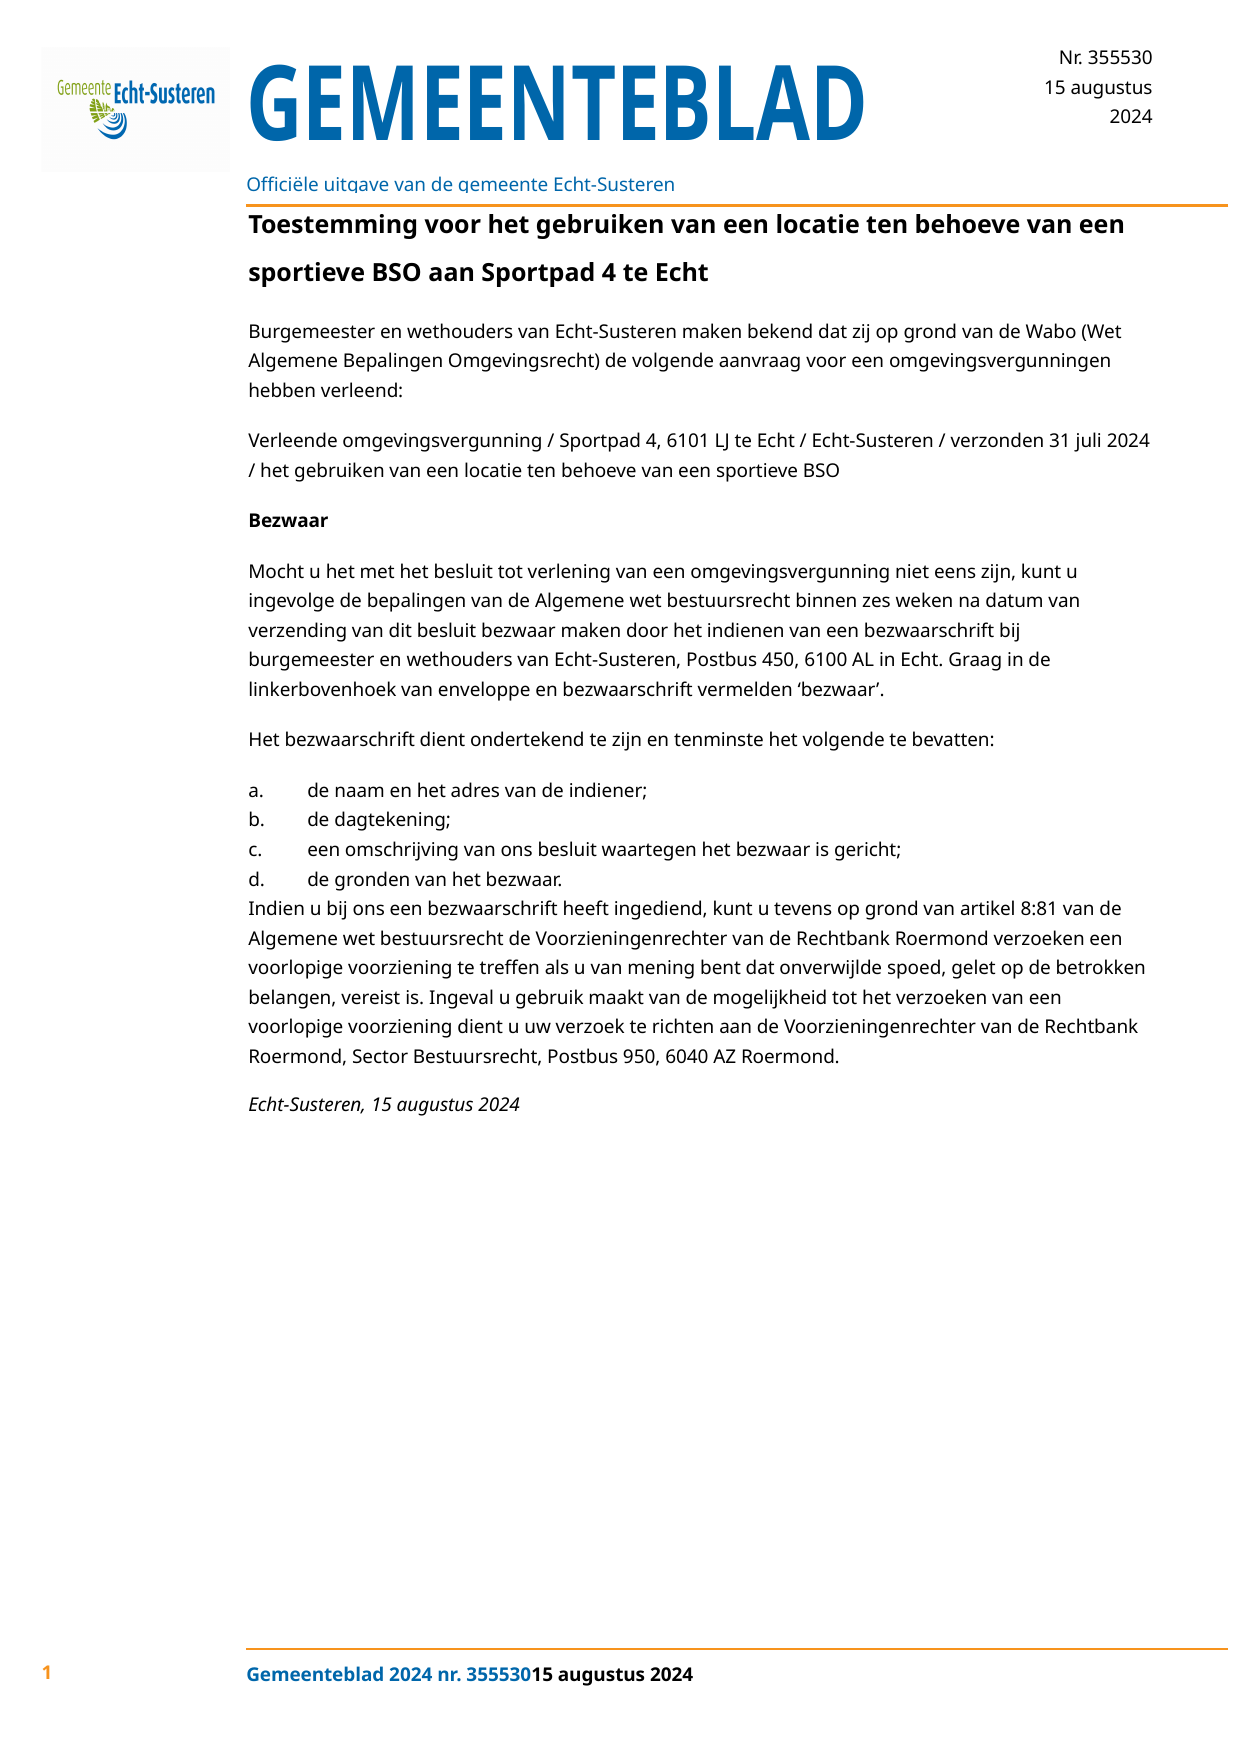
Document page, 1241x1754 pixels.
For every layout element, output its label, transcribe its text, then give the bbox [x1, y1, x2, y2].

text Verleende omgevingsvergunning / Sportpad 4, 6101 LJ te Echt / Echt-Susteren / verzonden 31 juli 2024 / het gebruiken van een locatie ten behoeve van een sportieve BSO [248, 427, 1152, 483]
text Echt-Susteren, 15 augustus 2024 [248, 1091, 1152, 1117]
text Toestemming voor het gebruiken van een locatie ten behoeve van een sportieve BSO aan Sportpad 4 te Echt [248, 207, 1152, 288]
list de gronden van het bezwaar. [248, 866, 1152, 892]
text Bezwaar [248, 507, 1152, 533]
text Burgemeester en wethouders van Echt-Susteren maken bekend dat zij op grond van de Wabo (Wet Algemene Bepalingen Omgevingsrecht) de volgende aanvraag voor een omgevingsvergunningen hebben verleend: [248, 318, 1152, 403]
picture [41, 47, 231, 172]
text Indien u bij ons een bezwaarschrift heeft ingediend, kunt u tevens op grond van artikel 8:81 van de Algemene wet bestuursrecht de Voorzieningenrechter van de Rechtbank Roermond verzoeken een voorlopige voorziening te treffen als u van mening bent dat onverwijlde spoed, gelet op de betrokken belangen, vereist is. Ingeval u gebruik maakt van de mogelijkheid tot het verzoeken van een voorlopige voorziening dient u uw verzoek te richten aan de Voorzieningenrechter van de Rechtbank Roermond, Sector Bestuursrecht, Postbus 950, 6040 AZ Roermond. [248, 895, 1152, 1069]
text Het bezwaarschrift dient ondertekend te zijn en tenminste het volgende te bevatten: [248, 727, 1152, 752]
list een omschrijving van ons besluit waartegen het bezwaar is gericht; [248, 836, 1152, 862]
list de naam en het adres van de indiener; [248, 777, 1152, 803]
text Mocht u het met het besluit tot verlening van een omgevingsvergunning niet eens zijn, kunt u ingevolge de bepalingen van de Algemene wet bestuursrecht binnen zes weken na datum van verzending van dit besluit bezwaar maken door het indienen van een bezwaarschrift bij burgemeester en wethouders van Echt-Susteren, Postbus 450, 6100 AL in Echt. Graag in de linkerbovenhoek van enveloppe en bezwaarschrift vermelden ‘bezwaar’. [248, 558, 1152, 702]
list de dagtekening; [248, 807, 1152, 832]
